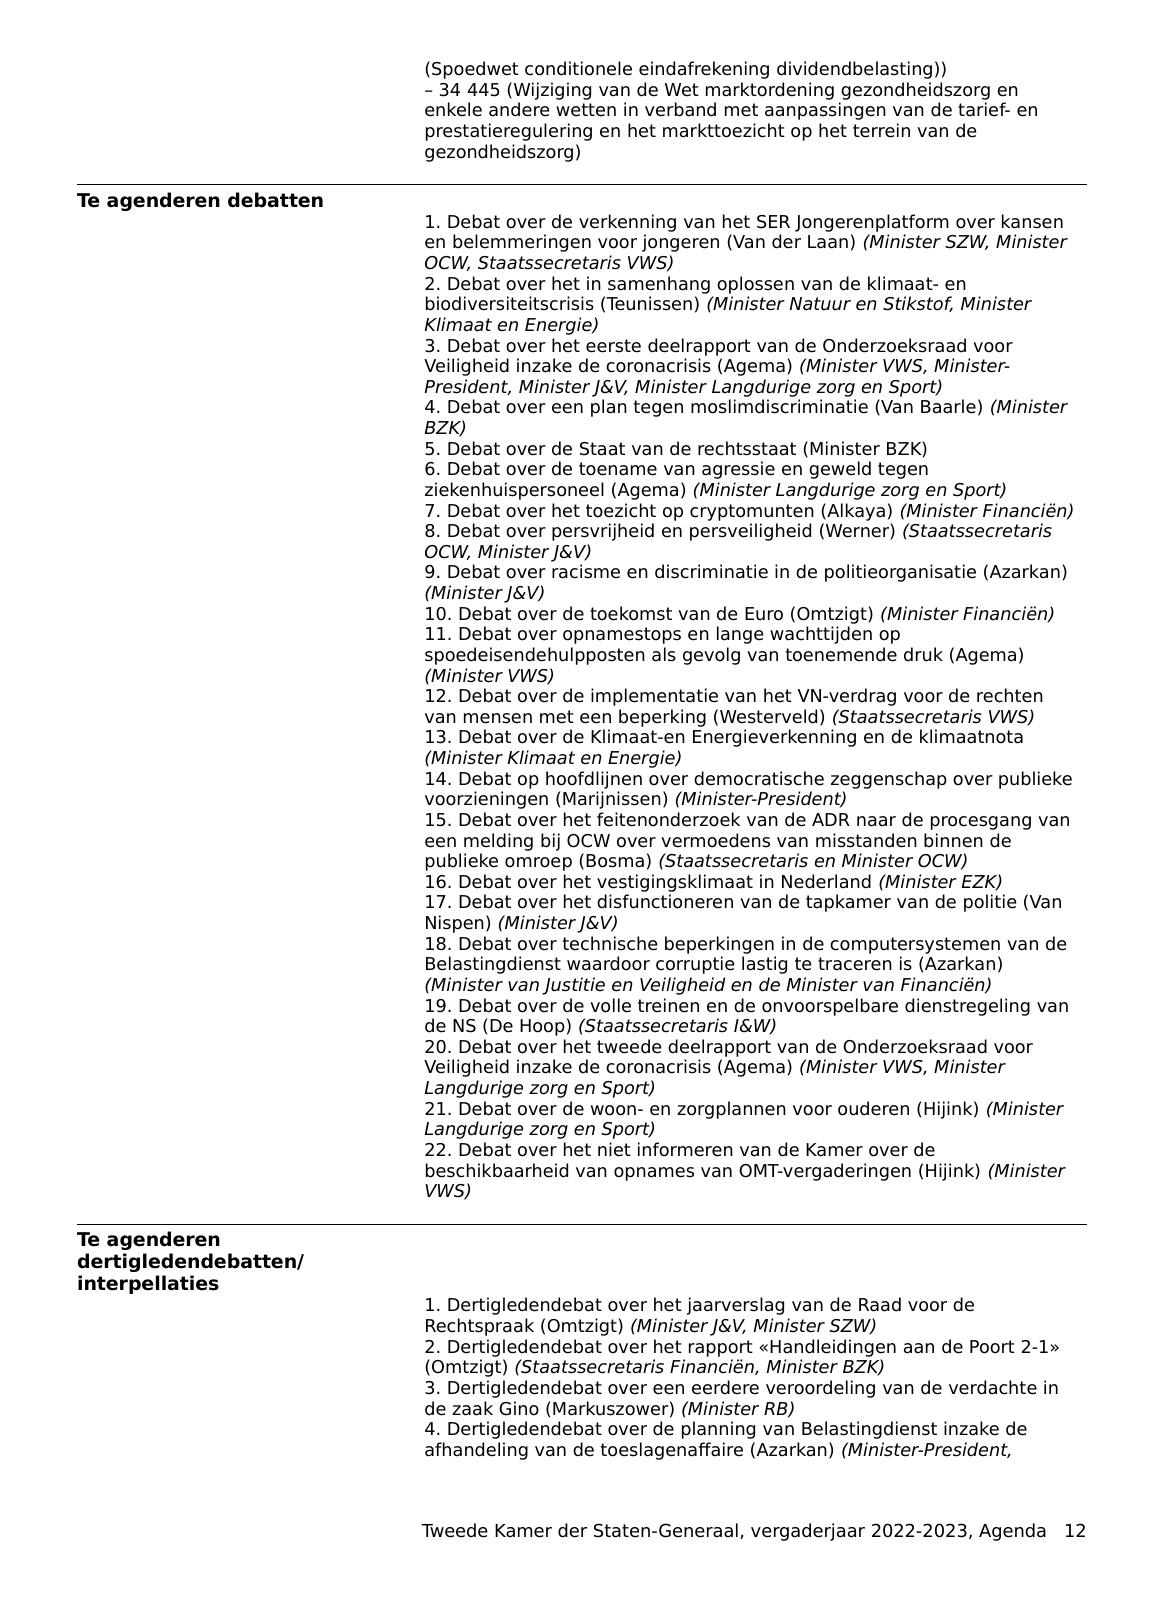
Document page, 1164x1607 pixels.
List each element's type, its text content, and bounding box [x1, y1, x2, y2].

table_cell [401, 563, 418, 604]
table_cell 2. Dertigledendebat over het rapport «Handleidingen aan de Poort 2-1» (Omtzigt) (Staatssecretaris Financiën, Minister BZK) [418, 1337, 1087, 1378]
table_cell [77, 563, 401, 604]
table_cell [77, 1037, 401, 1099]
table_cell 12. Debat over de implementatie van het VN-verdrag voor de rechten van mensen met een beperking (Westerveld) (Staatssecretaris VWS) [418, 686, 1087, 727]
table_cell [401, 336, 418, 397]
table_cell [401, 274, 418, 336]
table_cell 21. Debat over de woon- en zorgplannen voor ouderen (Hijink) (Minister Langdurige zorg en Sport) [418, 1099, 1087, 1140]
table_cell [77, 398, 401, 439]
table_cell [401, 728, 418, 769]
table_cell [77, 59, 401, 80]
table_cell 1. Debat over de verkenning van het SER Jongerenplatform over kansen en belemmeringen voor jongeren (Van der Laan) (Minister SZW, Minister OCW, Staatssecretaris VWS) [418, 212, 1087, 274]
table_cell 3. Dertigledendebat over een eerdere veroordeling van de verdachte in de zaak Gino (Markuszower) (Minister RB) [418, 1378, 1087, 1419]
table_cell [401, 501, 418, 521]
table_cell [401, 1037, 418, 1099]
table_header [418, 1225, 1087, 1295]
table_cell [77, 1099, 401, 1140]
table_cell [77, 604, 401, 624]
table_cell [77, 728, 401, 769]
table_cell [401, 604, 418, 624]
table_cell [401, 872, 418, 892]
table_cell [401, 769, 418, 810]
table_cell [77, 893, 401, 934]
table_cell – 34 445 (Wijziging van de Wet marktordening gezondheidszorg en enkele andere wetten in verband met aanpassingen van de tarief- en prestatieregulering en het markttoezicht op het terrein van de gezondheidszorg) [418, 80, 1087, 162]
table_cell 5. Debat over de Staat van de rechtsstaat (Minister BZK) [418, 439, 1087, 459]
table_cell 2. Debat over het in samenhang oplossen van de klimaat- en biodiversiteitscrisis (Teunissen) (Minister Natuur en Stikstof, Minister Klimaat en Energie) [418, 274, 1087, 336]
table_cell 15. Debat over het feitenonderzoek van de ADR naar de procesgang van een melding bij OCW over vermoedens van misstanden binnen de publieke omroep (Bosma) (Staatssecretaris en Minister OCW) [418, 810, 1087, 872]
table_cell [401, 80, 418, 162]
table_cell [77, 934, 401, 996]
table_cell [77, 336, 401, 397]
table_cell [401, 439, 418, 459]
table_cell [401, 1099, 418, 1140]
table_cell [77, 1337, 401, 1378]
table_cell [77, 459, 401, 501]
table_cell 4. Debat over een plan tegen moslimdiscriminatie (Van Baarle) (Minister BZK) [418, 398, 1087, 439]
table_header Te agenderen dertigledendebatten/ interpellaties [77, 1225, 401, 1295]
table_cell [77, 1419, 401, 1460]
table_cell [401, 521, 418, 562]
table_cell 11. Debat over opnamestops en lange wachttijden op spoedeisendehulpposten als gevolg van toenemende druk (Agema) (Minister VWS) [418, 624, 1087, 686]
table_cell [77, 1378, 401, 1419]
table_cell [77, 439, 401, 459]
table_cell [77, 624, 401, 686]
table_cell 8. Debat over persvrijheid en persveiligheid (Werner) (Staatssecretaris OCW, Minister J&V) [418, 521, 1087, 562]
table_cell 19. Debat over de volle treinen en de onvoorspelbare dienstregeling van de NS (De Hoop) (Staatssecretaris I&W) [418, 996, 1087, 1037]
table_cell 16. Debat over het vestigingsklimaat in Nederland (Minister EZK) [418, 872, 1087, 892]
table_cell [401, 1337, 418, 1378]
table_cell [77, 996, 401, 1037]
table_cell 6. Debat over de toename van agressie en geweld tegen ziekenhuispersoneel (Agema) (Minister Langdurige zorg en Sport) [418, 459, 1087, 501]
table_cell [401, 1419, 418, 1460]
table_cell 3. Debat over het eerste deelrapport van de Onderzoeksraad voor Veiligheid inzake de coronacrisis (Agema) (Minister VWS, Minister-President, Minister J&V, Minister Langdurige zorg en Sport) [418, 336, 1087, 397]
table_cell 20. Debat over het tweede deelrapport van de Onderzoeksraad voor Veiligheid inzake de coronacrisis (Agema) (Minister VWS, Minister Langdurige zorg en Sport) [418, 1037, 1087, 1099]
table_cell [401, 624, 418, 686]
table_cell [401, 59, 418, 80]
table_cell [401, 893, 418, 934]
table_cell [401, 459, 418, 501]
table_cell 7. Debat over het toezicht op cryptomunten (Alkaya) (Minister Financiën) [418, 501, 1087, 521]
table_cell [77, 810, 401, 872]
table_cell 4. Dertigledendebat over de planning van Belastingdienst inzake de afhandeling van de toeslagenaffaire (Azarkan) (Minister-President, [418, 1419, 1087, 1460]
table_cell [401, 1378, 418, 1419]
table_cell [77, 1140, 401, 1202]
table_cell [401, 398, 418, 439]
table_header Te agenderen debatten [77, 185, 401, 212]
table_cell 14. Debat op hoofdlijnen over democratische zeggenschap over publieke voorzieningen (Marijnissen) (Minister-President) [418, 769, 1087, 810]
table_cell 17. Debat over het disfunctioneren van de tapkamer van de politie (Van Nispen) (Minister J&V) [418, 893, 1087, 934]
table_cell [401, 810, 418, 872]
table_cell [401, 934, 418, 996]
table_cell [77, 212, 401, 274]
table_cell [77, 274, 401, 336]
table_cell 9. Debat over racisme en discriminatie in de politieorganisatie (Azarkan) (Minister J&V) [418, 563, 1087, 604]
table_header [401, 1225, 418, 1295]
table_header [401, 185, 418, 212]
table_cell 22. Debat over het niet informeren van de Kamer over de beschikbaarheid van opnames van OMT-vergaderingen (Hijink) (Minister VWS) [418, 1140, 1087, 1202]
table_cell [401, 686, 418, 727]
table_cell [401, 212, 418, 274]
table_cell [401, 996, 418, 1037]
table_cell 10. Debat over de toekomst van de Euro (Omtzigt) (Minister Financiën) [418, 604, 1087, 624]
table_header [418, 185, 1087, 212]
table_cell [77, 769, 401, 810]
table_cell [77, 1295, 401, 1337]
table_cell [77, 80, 401, 162]
table_cell [77, 521, 401, 562]
table_cell [77, 872, 401, 892]
table_cell 1. Dertigledendebat over het jaarverslag van de Raad voor de Rechtspraak (Omtzigt) (Minister J&V, Minister SZW) [418, 1295, 1087, 1337]
table_cell [77, 501, 401, 521]
table_cell [77, 686, 401, 727]
table_cell 18. Debat over technische beperkingen in de computersystemen van de Belastingdienst waardoor corruptie lastig te traceren is (Azarkan) (Minister van Justitie en Veiligheid en de Minister van Financiën) [418, 934, 1087, 996]
table_cell [401, 1140, 418, 1202]
table_cell (Spoedwet conditionele eindafrekening dividendbelasting)) [418, 59, 1087, 80]
table_cell [401, 1295, 418, 1337]
table_cell 13. Debat over de Klimaat-en Energieverkenning en de klimaatnota (Minister Klimaat en Energie) [418, 728, 1087, 769]
